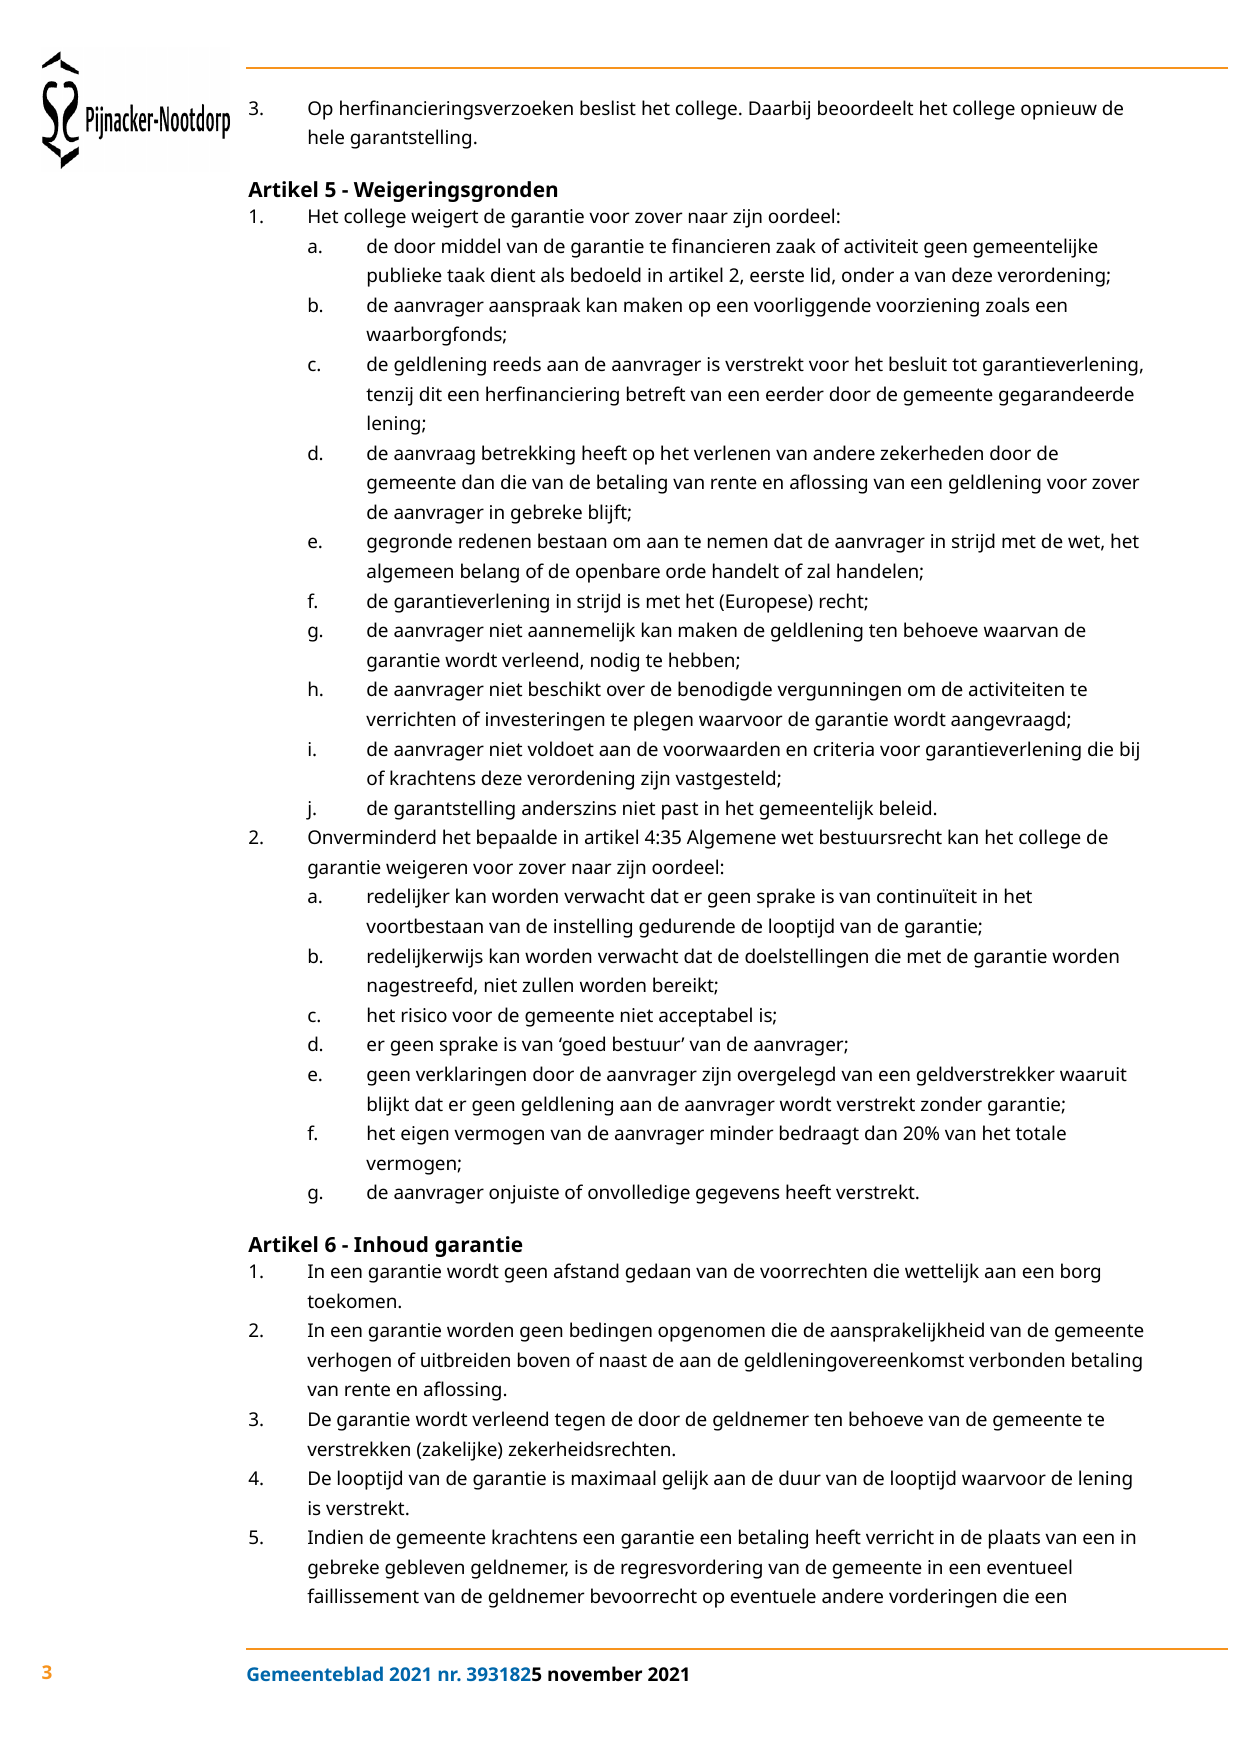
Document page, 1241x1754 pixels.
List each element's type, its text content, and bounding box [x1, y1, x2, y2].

list de door middel van de garantie te financieren zaak of activiteit geen gemeentelijke publieke taak dient als bedoeld in artikel 2, eerste lid, onder a van deze verordening; [307, 233, 1152, 288]
list de garantstelling anderszins niet past in het gemeentelijk beleid. [307, 795, 1152, 821]
list de aanvrager aanspraak kan maken op een voorliggende voorziening zoals een waarborgfonds; [307, 292, 1152, 347]
list geen verklaringen door de aanvrager zijn overgelegd van een geldverstrekker waaruit blijkt dat er geen geldlening aan de aanvrager wordt verstrekt zonder garantie; [307, 1061, 1152, 1116]
list de aanvrager onjuiste of onvolledige gegevens heeft verstrekt. [307, 1179, 1152, 1205]
list redelijker kan worden verwacht dat er geen sprake is van continuïteit in het voortbestaan van de instelling gedurende de looptijd van de garantie; [307, 884, 1152, 939]
list Onverminderd het bepaalde in artikel 4:35 Algemene wet bestuursrecht kan het college de garantie weigeren voor zover naar zijn oordeel: [248, 824, 1152, 880]
list het eigen vermogen van de aanvrager minder bedraagt dan 20% van het totale vermogen; [307, 1120, 1152, 1176]
list de garantieverlening in strijd is met het (Europese) recht; [307, 588, 1152, 613]
list er geen sprake is van ‘goed bestuur’ van de aanvrager; [307, 1032, 1152, 1057]
list In een garantie worden geen bedingen opgenomen die de aansprakelijkheid van de gemeente verhogen of uitbreiden boven of naast de aan de geldleningovereenkomst verbonden betaling van rente en aflossing. [248, 1317, 1152, 1402]
list De looptijd van de garantie is maximaal gelijk aan de duur van de looptijd waarvoor de lening is verstrekt. [248, 1465, 1152, 1521]
list Indien de gemeente krachtens een garantie een betaling heeft verricht in de plaats van een in gebreke gebleven geldnemer, is de regresvordering van de gemeente in een eventueel faillissement van de geldnemer bevoorrecht op eventuele andere vorderingen die een [248, 1524, 1152, 1609]
list het risico voor de gemeente niet acceptabel is; [307, 1002, 1152, 1028]
list gegronde redenen bestaan om aan te nemen dat de aanvrager in strijd met de wet, het algemeen belang of de openbare orde handelt of zal handelen; [307, 529, 1152, 584]
list de aanvrager niet beschikt over de benodigde vergunningen om de activiteiten te verrichten of investeringen te plegen waarvoor de garantie wordt aangevraagd; [307, 677, 1152, 732]
picture [41, 47, 231, 172]
list Het college weigert de garantie voor zover naar zijn oordeel: [248, 203, 1152, 229]
list de aanvrager niet aannemelijk kan maken de geldlening ten behoeve waarvan de garantie wordt verleend, nodig te hebben; [307, 617, 1152, 673]
list de aanvrager niet voldoet aan de voorwaarden en criteria voor garantieverlening die bij of krachtens deze verordening zijn vastgesteld; [307, 736, 1152, 791]
text Artikel 6 - Inhoud garantie [248, 1230, 1152, 1258]
list De garantie wordt verleend tegen de door de geldnemer ten behoeve van de gemeente te verstrekken (zakelijke) zekerheidsrechten. [248, 1406, 1152, 1462]
list de geldlening reeds aan de aanvrager is verstrekt voor het besluit tot garantieverlening, tenzij dit een herfinanciering betreft van een eerder door de gemeente gegarandeerde lening; [307, 351, 1152, 436]
list de aanvraag betrekking heeft op het verlenen van andere zekerheden door de gemeente dan die van de betaling van rente en aflossing van een geldlening voor zover de aanvrager in gebreke blijft; [307, 440, 1152, 525]
list Op herfinancieringsverzoeken beslist het college. Daarbij beoordeelt het college opnieuw de hele garantstelling. [248, 95, 1152, 150]
text Artikel 5 - Weigeringsgronden [248, 175, 1152, 203]
list In een garantie wordt geen afstand gedaan van de voorrechten die wettelijk aan een borg toekomen. [248, 1258, 1152, 1314]
list redelijkerwijs kan worden verwacht dat de doelstellingen die met de garantie worden nagestreefd, niet zullen worden bereikt; [307, 943, 1152, 998]
